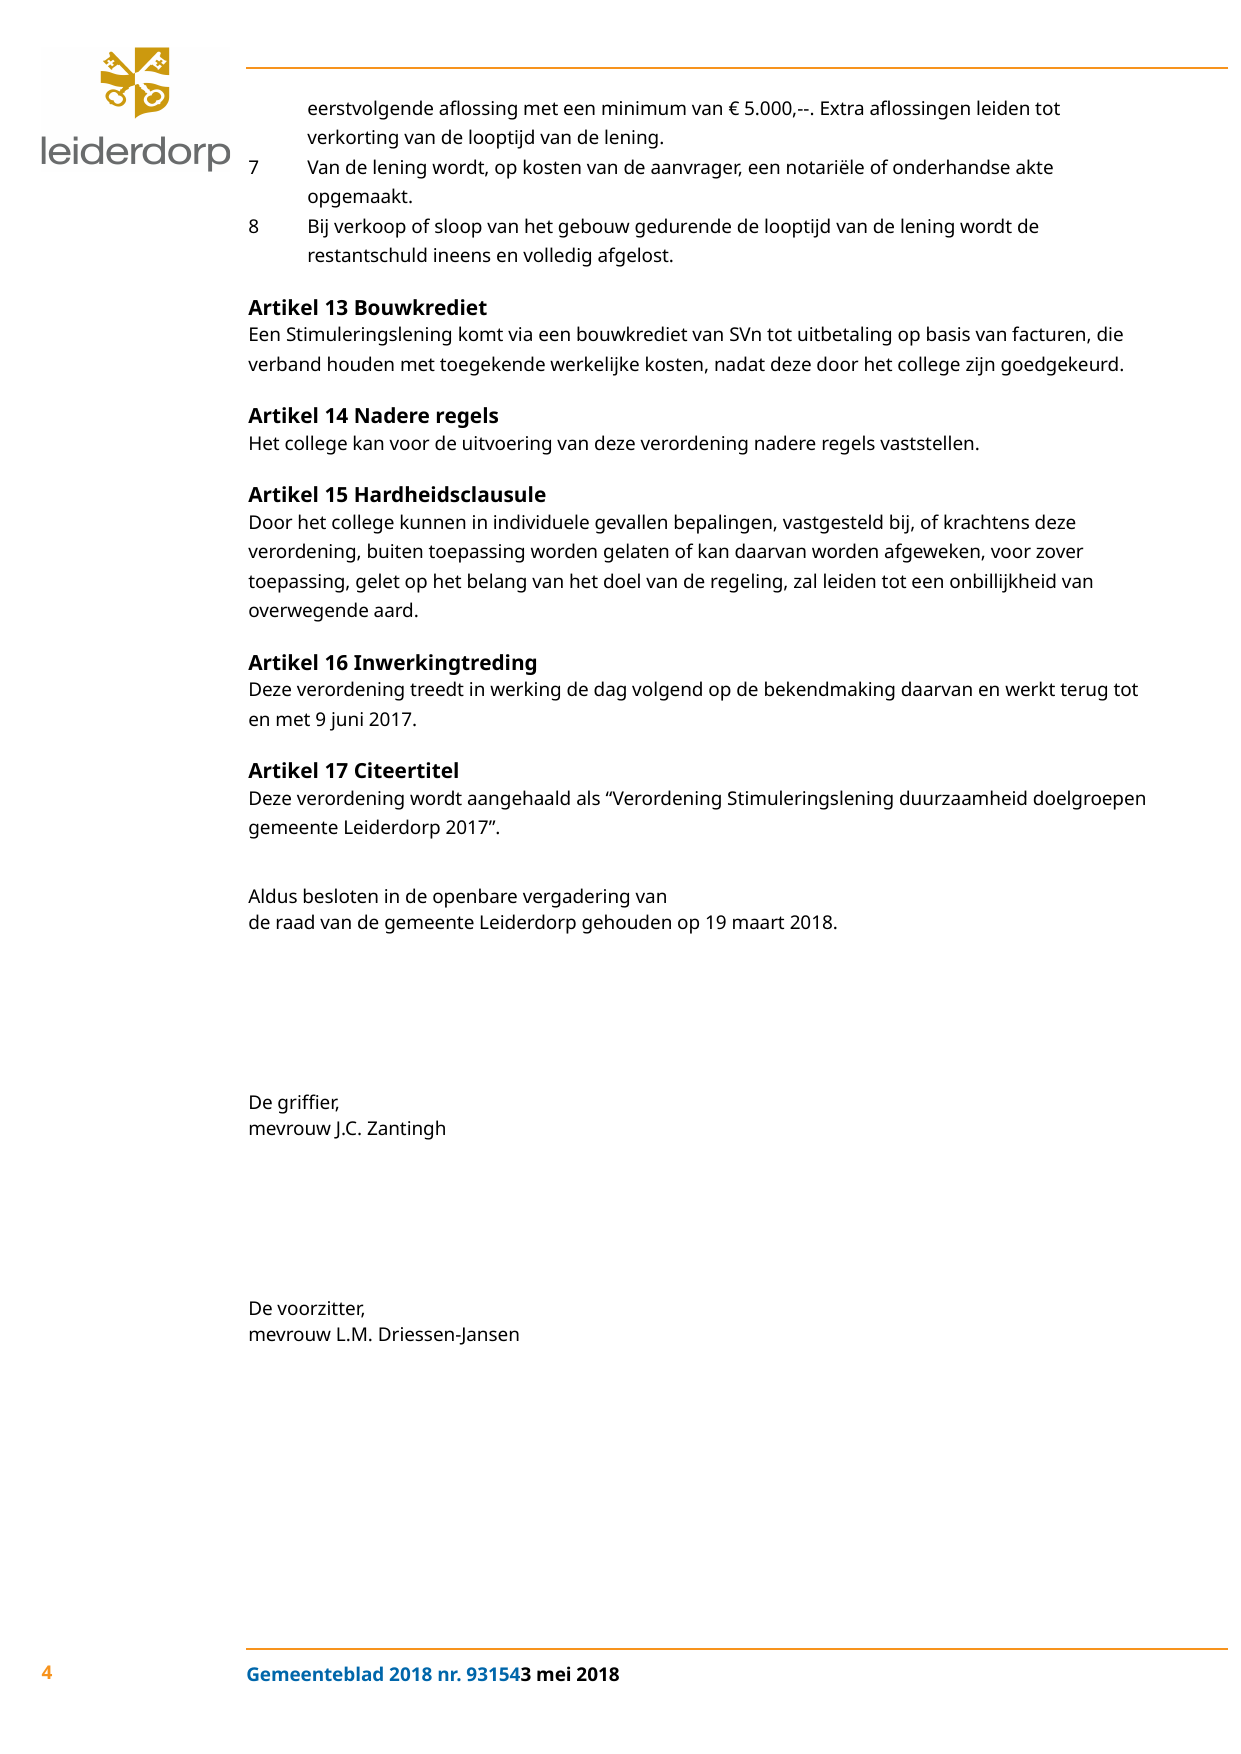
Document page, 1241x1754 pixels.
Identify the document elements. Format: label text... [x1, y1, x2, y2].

text Deze verordening treedt in werking de dag volgend op de bekendmaking daarvan en werkt terug tot en met 9 juni 2017. [248, 676, 1152, 732]
text De voorzitter, [248, 1295, 1152, 1321]
text Artikel 16 Inwerkingtreding [248, 648, 1152, 676]
text de raad van de gemeente Leiderdorp gehouden op 19 maart 2018. [248, 909, 1152, 935]
text De griffier, [248, 1089, 1152, 1115]
text Deze verordening wordt aangehaald als “Verordening Stimuleringslening duurzaamheid doelgroepen gemeente Leiderdorp 2017”. [248, 785, 1152, 840]
list Bij verkoop of sloop van het gebouw gedurende de looptijd van de lening wordt de restantschuld ineens en volledig afgelost. [248, 213, 1152, 268]
text Artikel 17 Citeertitel [248, 756, 1152, 785]
text Artikel 14 Nadere regels [248, 402, 1152, 430]
text mevrouw L.M. Driessen-Jansen [248, 1321, 1152, 1346]
text Door het college kunnen in individuele gevallen bepalingen, vastgesteld bij, of krachtens deze verordening, buiten toepassing worden gelaten of kan daarvan worden afgeweken, voor zover toepassing, gelet op het belang van het doel van de regeling, zal leiden tot een onbillijkheid van overwegende aard. [248, 509, 1152, 623]
text Aldus besloten in de openbare vergadering van [248, 883, 1152, 909]
text Het college kan voor de uitvoering van deze verordening nadere regels vaststellen. [248, 430, 1152, 456]
text mevrouw J.C. Zantingh [248, 1115, 1152, 1141]
text Artikel 13 Bouwkrediet [248, 293, 1152, 322]
list eerstvolgende aflossing met een minimum van € 5.000,--. Extra aflossingen leiden tot verkorting van de looptijd van de lening. [248, 95, 1152, 150]
text Een Stimuleringslening komt via een bouwkrediet van SVn tot uitbetaling op basis van facturen, die verband houden met toegekende werkelijke kosten, nadat deze door het college zijn goedgekeurd. [248, 322, 1152, 377]
list Van de lening wordt, op kosten van de aanvrager, een notariële of onderhandse akte opgemaakt. [248, 154, 1152, 209]
picture [41, 47, 231, 172]
text Artikel 15 Hardheidsclausule [248, 480, 1152, 509]
